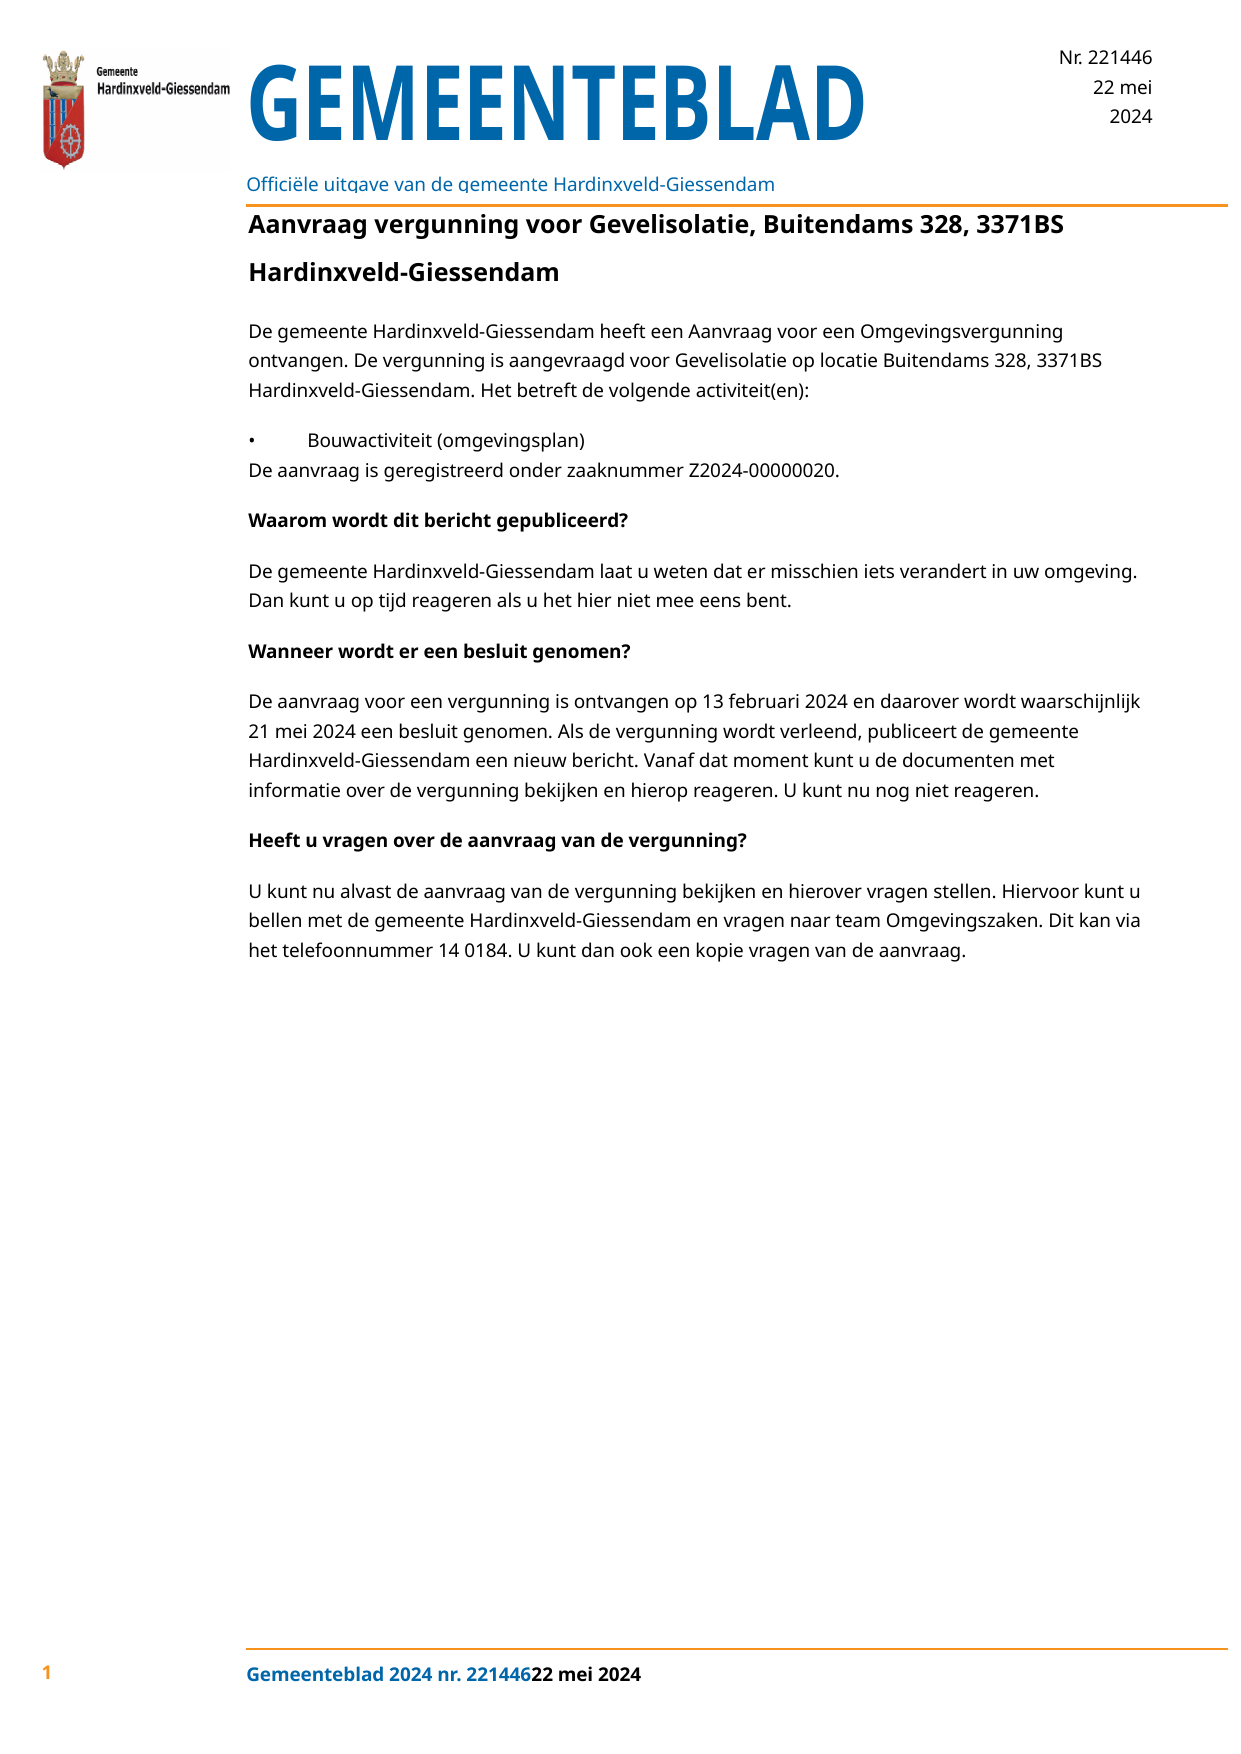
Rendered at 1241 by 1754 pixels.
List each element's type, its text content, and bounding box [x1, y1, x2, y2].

text U kunt nu alvast de aanvraag van de vergunning bekijken en hierover vragen stellen. Hiervoor kunt u bellen met de gemeente Hardinxveld-Giessendam en vragen naar team Omgevingszaken. Dit kan via het telefoonnummer 14 0184. U kunt dan ook een kopie vragen van de aanvraag. [248, 878, 1152, 963]
text De gemeente Hardinxveld-Giessendam heeft een Aanvraag voor een Omgevingsvergunning ontvangen. De vergunning is aangevraagd voor Gevelisolatie op locatie Buitendams 328, 3371BS Hardinxveld-Giessendam. Het betreft de volgende activiteit(en): [248, 318, 1152, 403]
text De aanvraag is geregistreerd onder zaaknummer Z2024-00000020. [248, 457, 1152, 483]
list Bouwactiviteit (omgevingsplan) [248, 427, 1152, 453]
text Heeft u vragen over de aanvraag van de vergunning? [248, 827, 1152, 853]
picture [41, 47, 231, 172]
text Aanvraag vergunning voor Gevelisolatie, Buitendams 328, 3371BS Hardinxveld-Giessendam [248, 207, 1152, 288]
text Waarom wordt dit bericht gepubliceerd? [248, 507, 1152, 533]
text De aanvraag voor een vergunning is ontvangen op 13 februari 2024 en daarover wordt waarschijnlijk 21 mei 2024 een besluit genomen. Als de vergunning wordt verleend, publiceert de gemeente Hardinxveld-Giessendam een nieuw bericht. Vanaf dat moment kunt u de documenten met informatie over de vergunning bekijken en hierop reageren. U kunt nu nog niet reageren. [248, 688, 1152, 803]
text De gemeente Hardinxveld-Giessendam laat u weten dat er misschien iets verandert in uw omgeving. Dan kunt u op tijd reageren als u het hier niet mee eens bent. [248, 558, 1152, 613]
text Wanneer wordt er een besluit genomen? [248, 638, 1152, 664]
